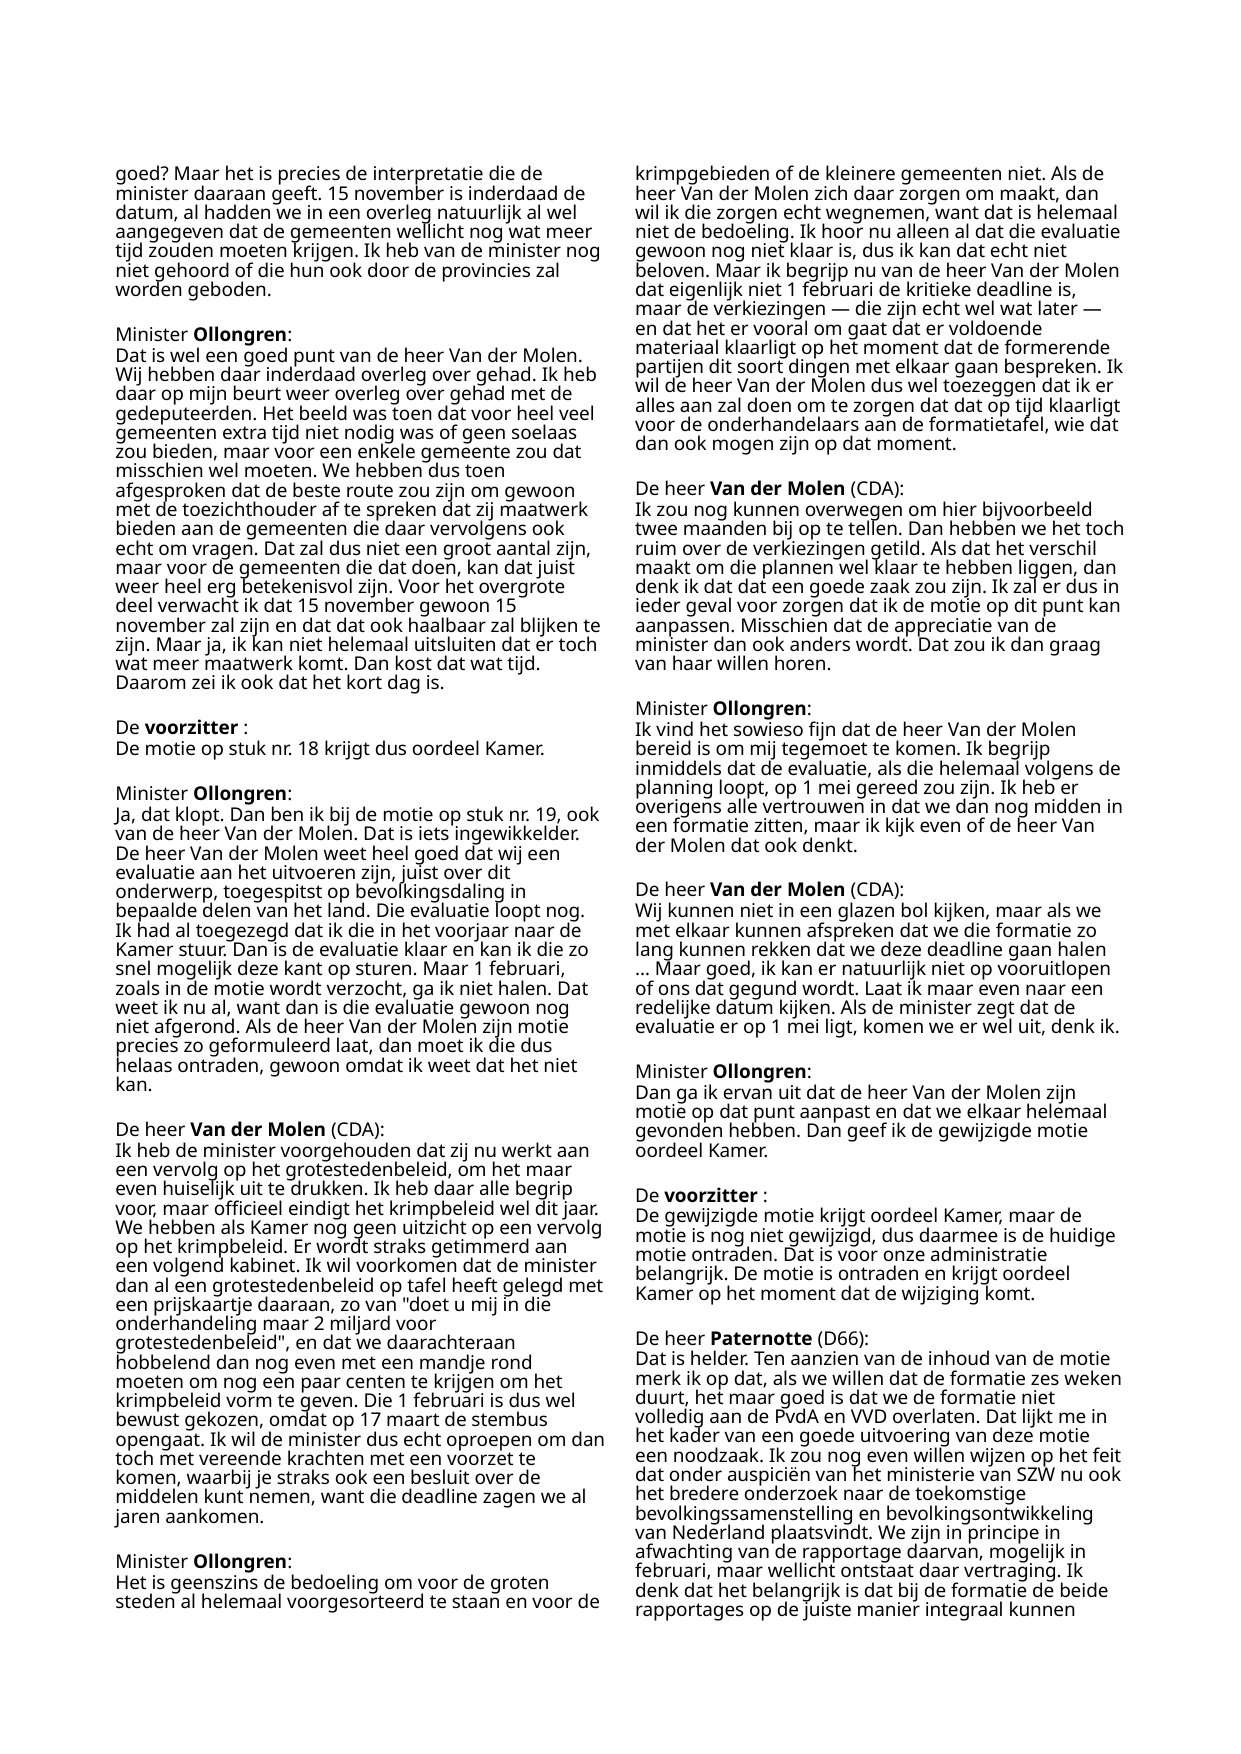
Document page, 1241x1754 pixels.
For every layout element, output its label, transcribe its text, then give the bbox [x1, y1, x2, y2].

text Minister Ollongren: [635, 1058, 1125, 1084]
text De gewijzigde motie krijgt oordeel Kamer, maar de motie is nog niet gewijzigd, dus daarmee is de huidige motie ontraden. Dat is voor onze administratie belangrijk. De motie is ontraden en krijgt oordeel Kamer op het moment dat de wijziging komt. [635, 1207, 1125, 1304]
text Ik heb de minister voorgehouden dat zij nu werkt aan een vervolg op het grotestedenbeleid, om het maar even huiselijk uit te drukken. Ik heb daar alle begrip voor, maar officieel eindigt het krimpbeleid wel dit jaar. We hebben als Kamer nog geen uitzicht op een vervolg op het krimpbeleid. Er wordt straks getimmerd aan een volgend kabinet. Ik wil voorkomen dat de minister dan al een grotestedenbeleid op tafel heeft gelegd met een prijskaartje daaraan, zo van "doet u mij in die onderhandeling maar 2 miljard voor grotestedenbeleid", en dat we daarachteraan hobbelend dan nog even met een mandje rond moeten om nog een paar centen te krijgen om het krimpbeleid vorm te geven. Die 1 februari is dus wel bewust gekozen, omdat op 17 maart de stembus opengaat. Ik wil de minister dus echt oproepen om dan toch met vereende krachten met een voorzet te komen, waarbij je straks ook een besluit over de middelen kunt nemen, want die deadline zagen we al jaren aankomen. [115, 1142, 605, 1527]
text Het is geenszins de bedoeling om voor de groten steden al helemaal voorgesorteerd te staan en voor de [115, 1574, 605, 1612]
text De heer Van der Molen (CDA): [115, 1116, 605, 1142]
text Minister Ollongren: [115, 1548, 605, 1574]
text Minister Ollongren: [635, 695, 1125, 721]
text krimpgebieden of de kleinere gemeenten niet. Als de heer Van der Molen zich daar zorgen om maakt, dan wil ik die zorgen echt wegnemen, want dat is helemaal niet de bedoeling. Ik hoor nu alleen al dat die evaluatie gewoon nog niet klaar is, dus ik kan dat echt niet beloven. Maar ik begrijp nu van de heer Van der Molen dat eigenlijk niet 1 februari de kritieke deadline is, maar de verkiezingen — die zijn echt wel wat later — en dat het er vooral om gaat dat er voldoende materiaal klaarligt op het moment dat de formerende partijen dit soort dingen met elkaar gaan bespreken. Ik wil de heer Van der Molen dus wel toezeggen dat ik er alles aan zal doen om te zorgen dat dat op tijd klaarligt voor de onderhandelaars aan de formatietafel, wie dat dan ook mogen zijn op dat moment. [635, 165, 1125, 454]
text Minister Ollongren: [115, 321, 605, 347]
text De motie op stuk nr. 18 krijgt dus oordeel Kamer. [115, 740, 605, 759]
text De voorzitter : [115, 714, 605, 740]
text Dan ga ik ervan uit dat de heer Van der Molen zijn motie op dat punt aanpast en dat we elkaar helemaal gevonden hebben. Dan geef ik de gewijzigde motie oordeel Kamer. [635, 1084, 1125, 1161]
text Minister Ollongren: [115, 780, 605, 806]
text Ik zou nog kunnen overwegen om hier bijvoorbeeld twee maanden bij op te tellen. Dan hebben we het toch ruim over de verkiezingen getild. Als dat het verschil maakt om die plannen wel klaar te hebben liggen, dan denk ik dat dat een goede zaak zou zijn. Ik zal er dus in ieder geval voor zorgen dat ik de motie op dit punt kan aanpassen. Misschien dat de appreciatie van de minister dan ook anders wordt. Dat zou ik dan graag van haar willen horen. [635, 501, 1125, 674]
text De heer Paternotte (D66): [635, 1325, 1125, 1350]
text goed? Maar het is precies de interpretatie die de minister daaraan geeft. 15 november is inderdaad de datum, al hadden we in een overleg natuurlijk al wel aangegeven dat de gemeenten wellicht nog wat meer tijd zouden moeten krijgen. Ik heb van de minister nog niet gehoord of die hun ook door de provincies zal worden geboden. [115, 165, 605, 300]
text Dat is helder. Ten aanzien van de inhoud van de motie merk ik op dat, als we willen dat de formatie zes weken duurt, het maar goed is dat we de formatie niet volledig aan de PvdA en VVD overlaten. Dat lijkt me in het kader van een goede uitvoering van deze motie een noodzaak. Ik zou nog even willen wijzen op het feit dat onder auspiciën van het ministerie van SZW nu ook het bredere onderzoek naar de toekomstige bevolkingssamenstelling en bevolkingsontwikkeling van Nederland plaatsvindt. We zijn in principe in afwachting van de rapportage daarvan, mogelijk in februari, maar wellicht ontstaat daar vertraging. Ik denk dat het belangrijk is dat bij de formatie de beide rapportages op de juiste manier integraal kunnen [635, 1350, 1125, 1620]
text Wij kunnen niet in een glazen bol kijken, maar als we met elkaar kunnen afspreken dat we die formatie zo lang kunnen rekken dat we deze deadline gaan halen … Maar goed, ik kan er natuurlijk niet op vooruitlopen of ons dat gegund wordt. Laat ik maar even naar een redelijke datum kijken. Als de minister zegt dat de evaluatie er op 1 mei ligt, komen we er wel uit, denk ik. [635, 902, 1125, 1037]
text De voorzitter : [635, 1182, 1125, 1207]
text De heer Van der Molen (CDA): [635, 877, 1125, 902]
text De heer Van der Molen (CDA): [635, 475, 1125, 501]
text Ik vind het sowieso fijn dat de heer Van der Molen bereid is om mij tegemoet te komen. Ik begrijp inmiddels dat de evaluatie, als die helemaal volgens de planning loopt, op 1 mei gereed zou zijn. Ik heb er overigens alle vertrouwen in dat we dan nog midden in een formatie zitten, maar ik kijk even of de heer Van der Molen dat ook denkt. [635, 721, 1125, 856]
text Dat is wel een goed punt van de heer Van der Molen. Wij hebben daar inderdaad overleg over gehad. Ik heb daar op mijn beurt weer overleg over gehad met de gedeputeerden. Het beeld was toen dat voor heel veel gemeenten extra tijd niet nodig was of geen soelaas zou bieden, maar voor een enkele gemeente zou dat misschien wel moeten. We hebben dus toen afgesproken dat de beste route zou zijn om gewoon met de toezichthouder af te spreken dat zij maatwerk bieden aan de gemeenten die daar vervolgens ook echt om vragen. Dat zal dus niet een groot aantal zijn, maar voor de gemeenten die dat doen, kan dat juist weer heel erg betekenisvol zijn. Voor het overgrote deel verwacht ik dat 15 november gewoon 15 november zal zijn en dat dat ook haalbaar zal blijken te zijn. Maar ja, ik kan niet helemaal uitsluiten dat er toch wat meer maatwerk komt. Dan kost dat wat tijd. Daarom zei ik ook dat het kort dag is. [115, 347, 605, 694]
text Ja, dat klopt. Dan ben ik bij de motie op stuk nr. 19, ook van de heer Van der Molen. Dat is iets ingewikkelder. De heer Van der Molen weet heel goed dat wij een evaluatie aan het uitvoeren zijn, juist over dit onderwerp, toegespitst op bevolkingsdaling in bepaalde delen van het land. Die evaluatie loopt nog. Ik had al toegezegd dat ik die in het voorjaar naar de Kamer stuur. Dan is de evaluatie klaar en kan ik die zo snel mogelijk deze kant op sturen. Maar 1 februari, zoals in de motie wordt verzocht, ga ik niet halen. Dat weet ik nu al, want dan is die evaluatie gewoon nog niet afgerond. Als de heer Van der Molen zijn motie precies zo geformuleerd laat, dan moet ik die dus helaas ontraden, gewoon omdat ik weet dat het niet kan. [115, 806, 605, 1095]
